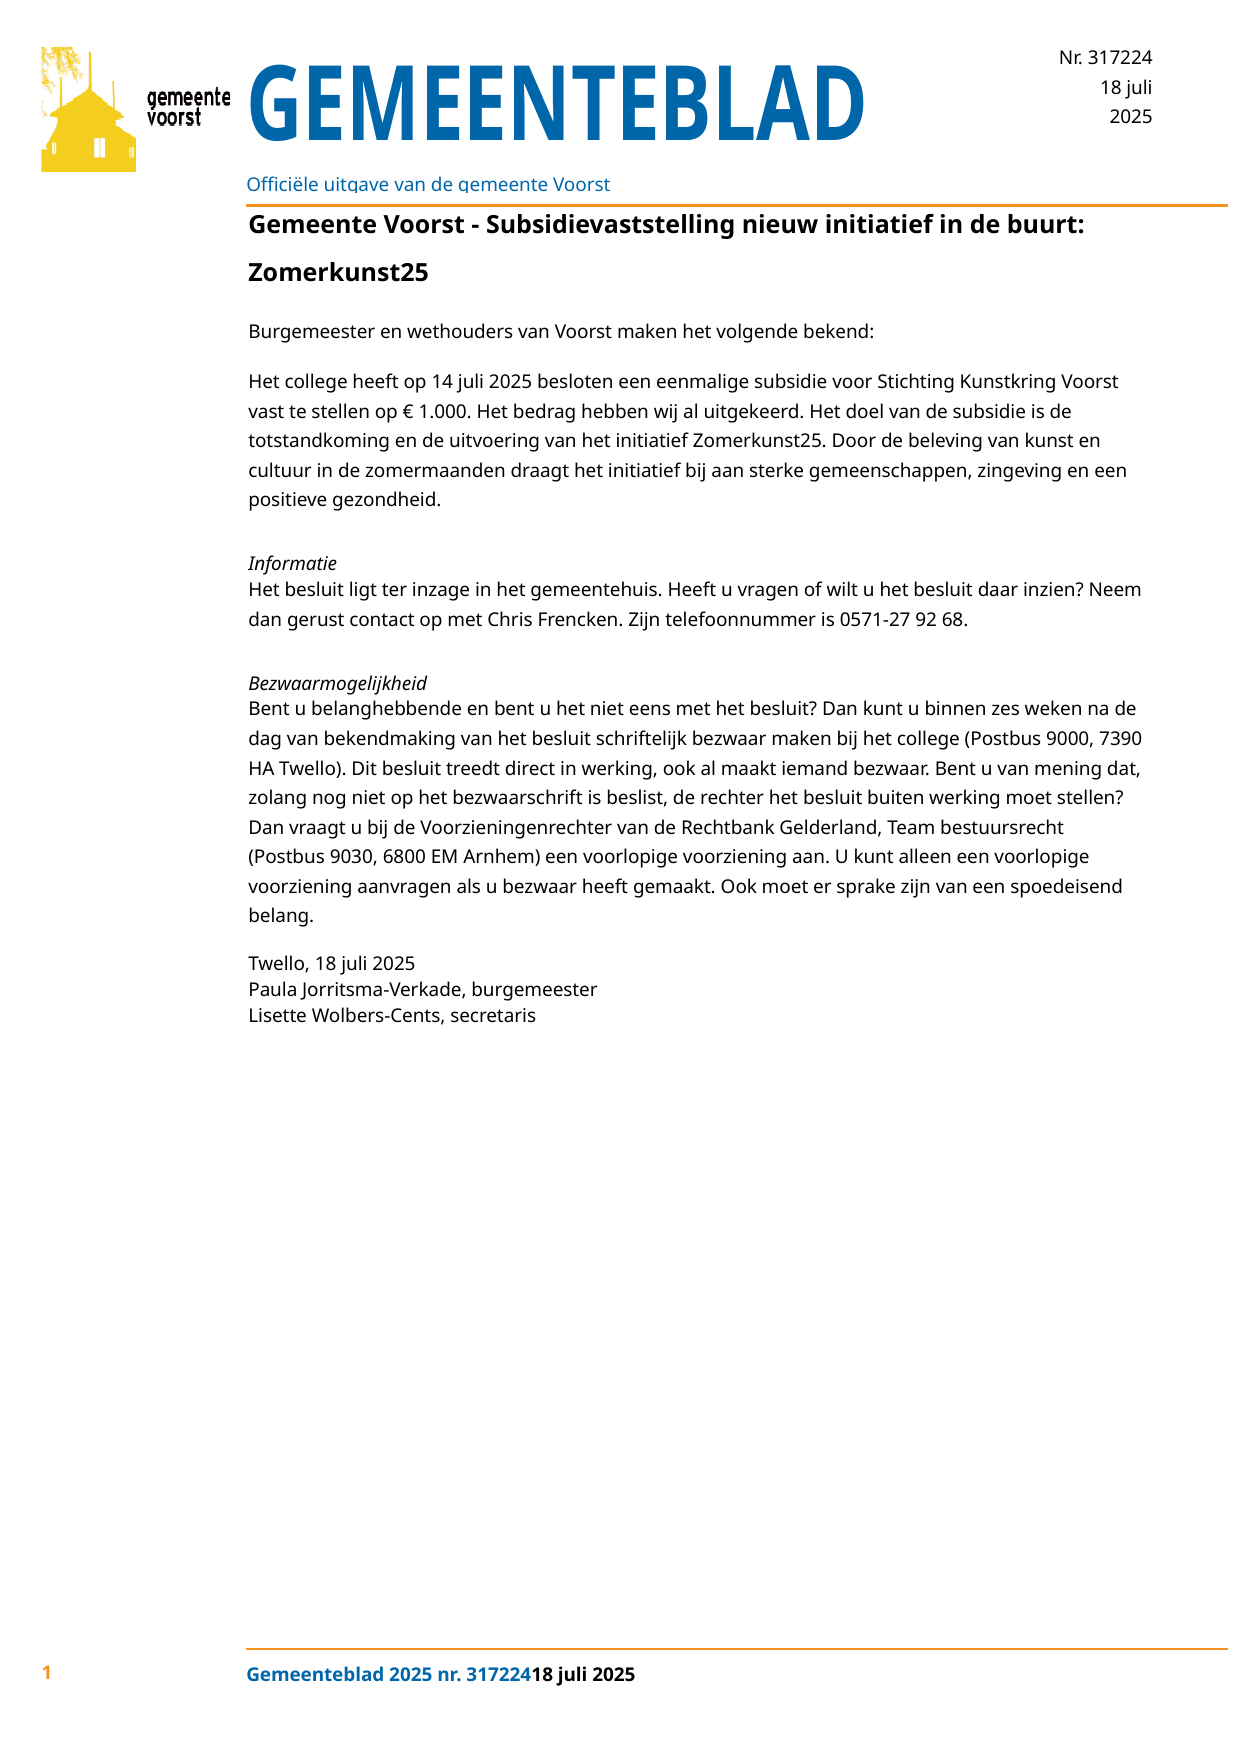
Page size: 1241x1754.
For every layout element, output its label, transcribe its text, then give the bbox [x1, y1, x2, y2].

text Het besluit ligt ter inzage in het gemeentehuis. Heeft u vragen of wilt u het besluit daar inzien? Neem dan gerust contact op met Chris Frencken. Zijn telefoonnummer is 0571-27 92 68. [248, 576, 1152, 632]
text Twello, 18 juli 2025 [248, 951, 1152, 976]
text Bezwaarmogelijkheid [248, 670, 1152, 696]
picture [41, 47, 231, 172]
text Paula Jorritsma-Verkade, burgemeester [248, 976, 1152, 1002]
text Gemeente Voorst - Subsidievaststelling nieuw initiatief in de buurt: Zomerkunst25 [248, 207, 1152, 288]
text Burgemeester en wethouders van Voorst maken het volgende bekend: [248, 318, 1152, 344]
text Bent u belanghebbende en bent u het niet eens met het besluit? Dan kunt u binnen zes weken na de dag van bekendmaking van het besluit schriftelijk bezwaar maken bij het college (Postbus 9000, 7390 HA Twello). Dit besluit treedt direct in werking, ook al maakt iemand bezwaar. Bent u van mening dat, zolang nog niet op het bezwaarschrift is beslist, de rechter het besluit buiten werking moet stellen? Dan vraagt u bij de Voorzieningenrechter van de Rechtbank Gelderland, Team bestuursrecht (Postbus 9030, 6800 EM Arnhem) een voorlopige voorziening aan. U kunt alleen een voorlopige voorziening aanvragen als u bezwaar heeft gemaakt. Ook moet er sprake zijn van een spoedeisend belang. [248, 696, 1152, 928]
text Lisette Wolbers-Cents, secretaris [248, 1002, 1152, 1028]
text Informatie [248, 551, 1152, 576]
text Het college heeft op 14 juli 2025 besloten een eenmalige subsidie voor Stichting Kunstkring Voorst vast te stellen op € 1.000. Het bedrag hebben wij al uitgekeerd. Het doel van de subsidie is de totstandkoming en de uitvoering van het initiatief Zomerkunst25. Door de beleving van kunst en cultuur in de zomermaanden draagt het initiatief bij aan sterke gemeenschappen, zingeving en een positieve gezondheid. [248, 368, 1152, 512]
